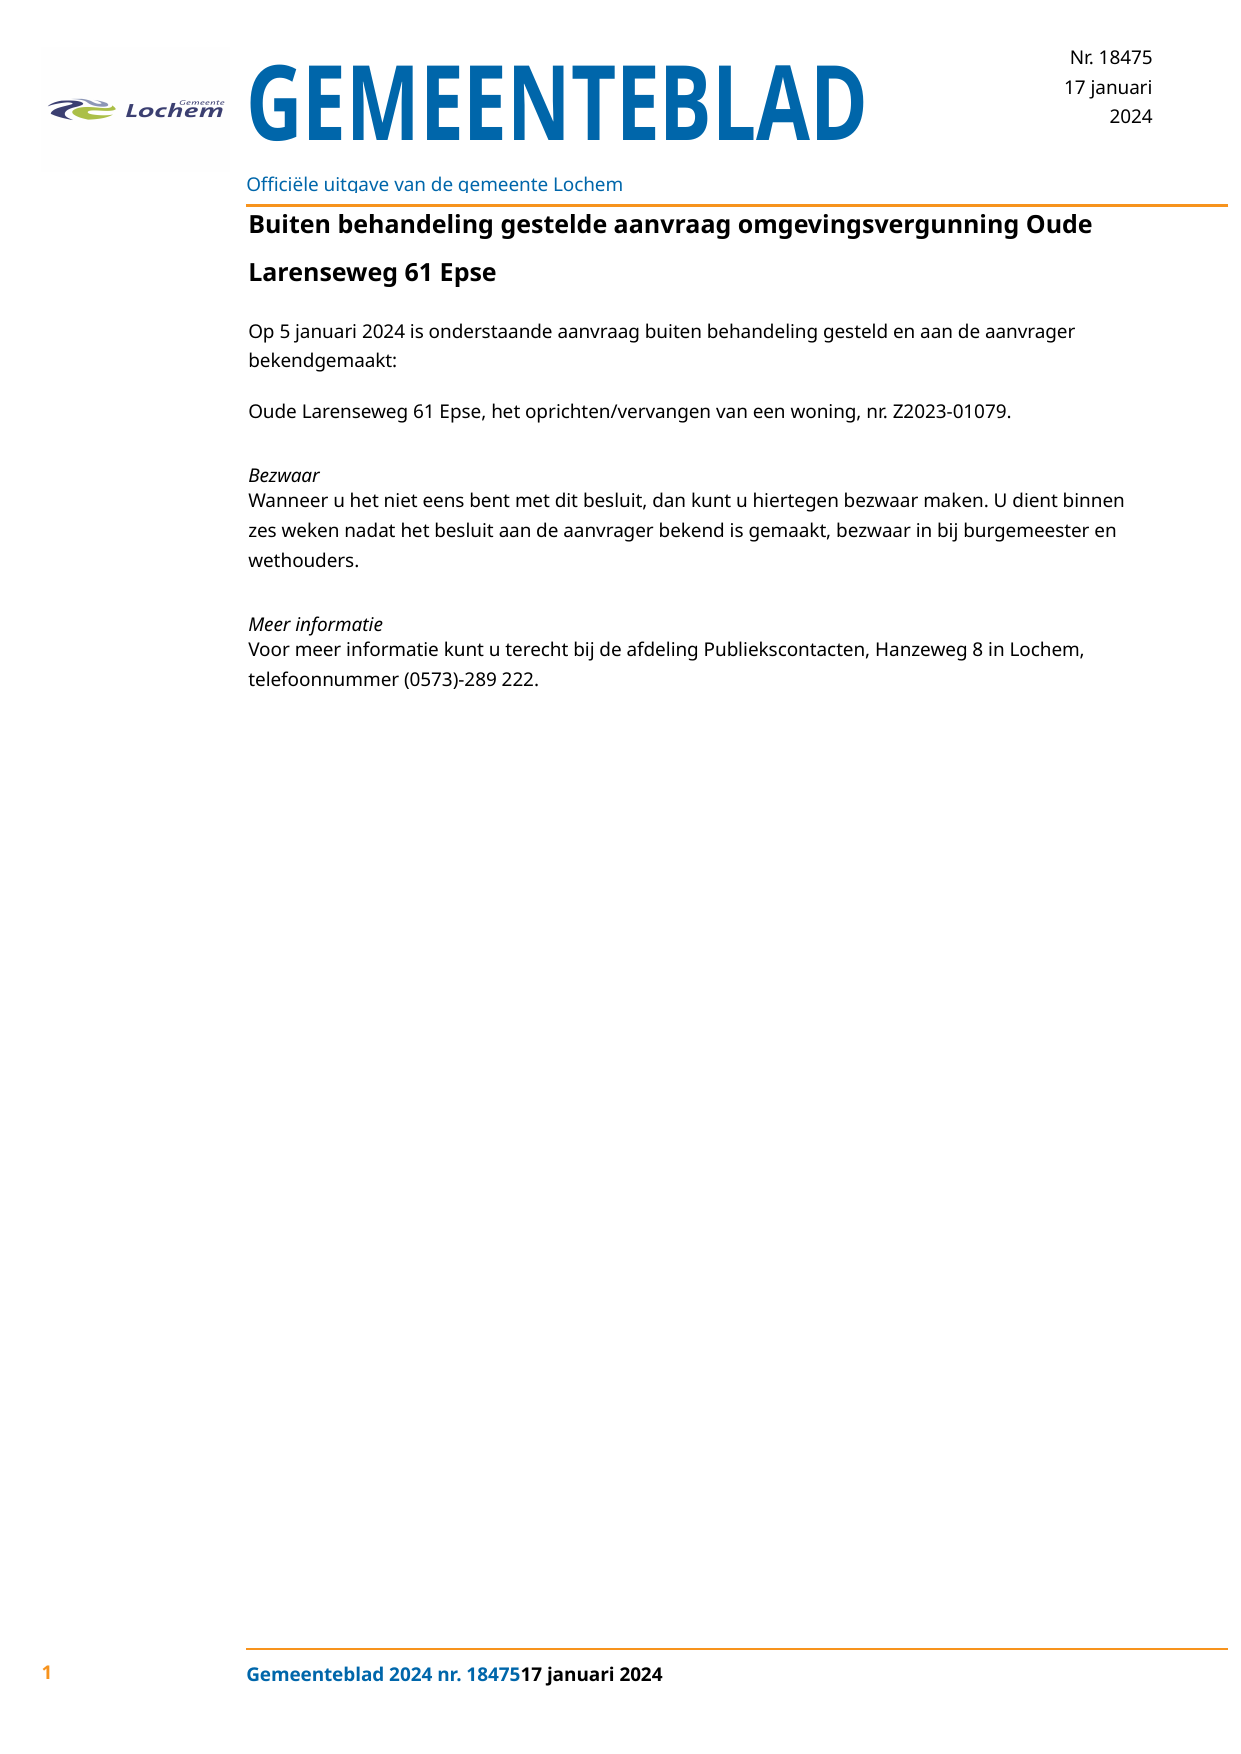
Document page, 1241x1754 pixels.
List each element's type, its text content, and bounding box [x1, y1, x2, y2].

text Oude Larenseweg 61 Epse, het oprichten/vervangen van een woning, nr. Z2023-01079. [248, 398, 1152, 424]
text Meer informatie [248, 611, 1152, 636]
picture [41, 47, 231, 172]
text Op 5 januari 2024 is onderstaande aanvraag buiten behandeling gesteld en aan de aanvrager bekendgemaakt: [248, 318, 1152, 373]
text Buiten behandeling gestelde aanvraag omgevingsvergunning Oude Larenseweg 61 Epse [248, 207, 1152, 288]
text Voor meer informatie kunt u terecht bij de afdeling Publiekscontacten, Hanzeweg 8 in Lochem, telefoonnummer (0573)-289 222. [248, 636, 1152, 692]
text Wanneer u het niet eens bent met dit besluit, dan kunt u hiertegen bezwaar maken. U dient binnen zes weken nadat het besluit aan de aanvrager bekend is gemaakt, bezwaar in bij burgemeester en wethouders. [248, 488, 1152, 572]
text Bezwaar [248, 462, 1152, 488]
